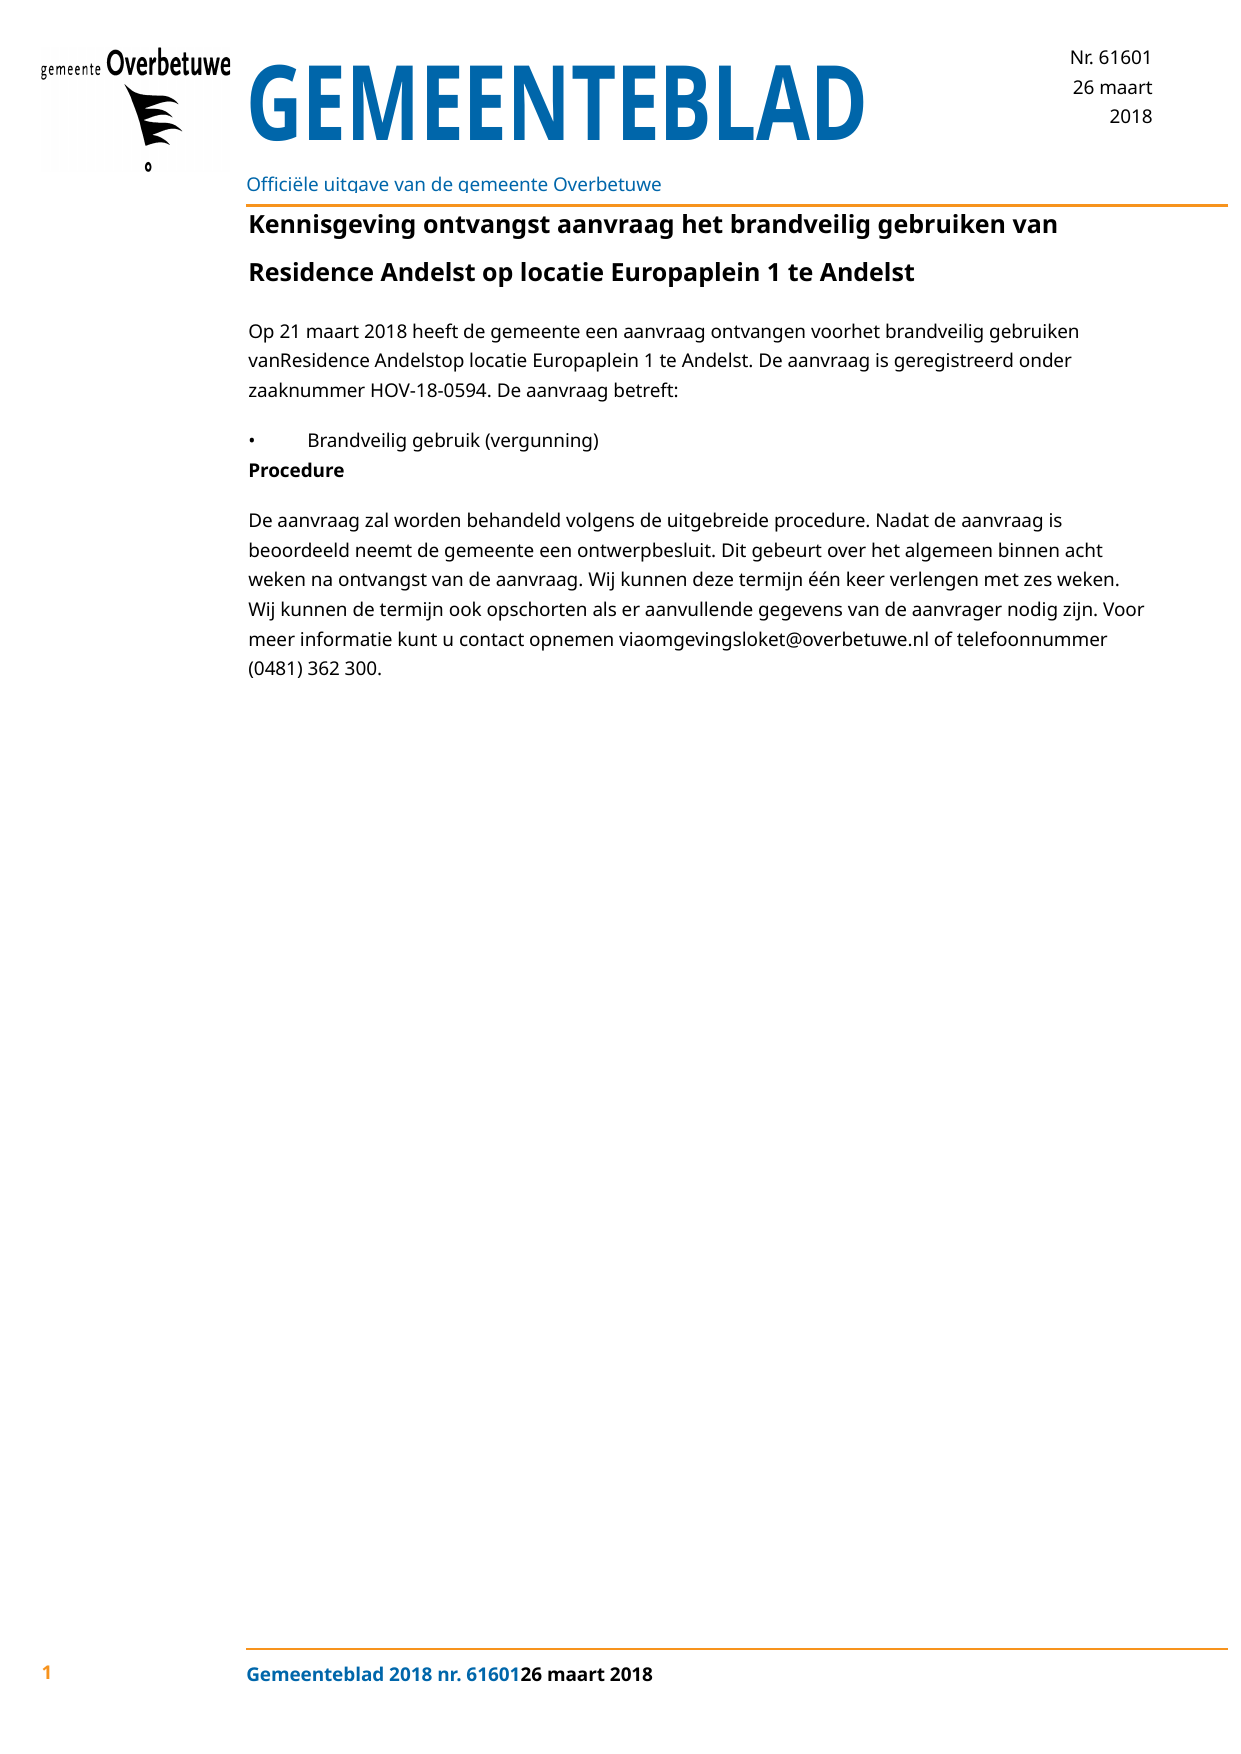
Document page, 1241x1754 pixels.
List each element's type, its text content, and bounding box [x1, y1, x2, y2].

text Procedure [248, 457, 1152, 483]
list Brandveilig gebruik (vergunning) [248, 427, 1152, 453]
text Kennisgeving ontvangst aanvraag het brandveilig gebruiken van Residence Andelst op locatie Europaplein 1 te Andelst [248, 207, 1152, 288]
text De aanvraag zal worden behandeld volgens de uitgebreide procedure. Nadat de aanvraag is beoordeeld neemt de gemeente een ontwerpbesluit. Dit gebeurt over het algemeen binnen acht weken na ontvangst van de aanvraag. Wij kunnen deze termijn één keer verlengen met zes weken. Wij kunnen de termijn ook opschorten als er aanvullende gegevens van de aanvrager nodig zijn. Voor meer informatie kunt u contact opnemen viaomgevingsloket@overbetuwe.nl of telefoonnummer (0481) 362 300. [248, 507, 1152, 681]
picture [41, 47, 231, 172]
text Op 21 maart 2018 heeft de gemeente een aanvraag ontvangen voorhet brandveilig gebruiken vanResidence Andelstop locatie Europaplein 1 te Andelst. De aanvraag is geregistreerd onder zaaknummer HOV-18-0594. De aanvraag betreft: [248, 318, 1152, 403]
